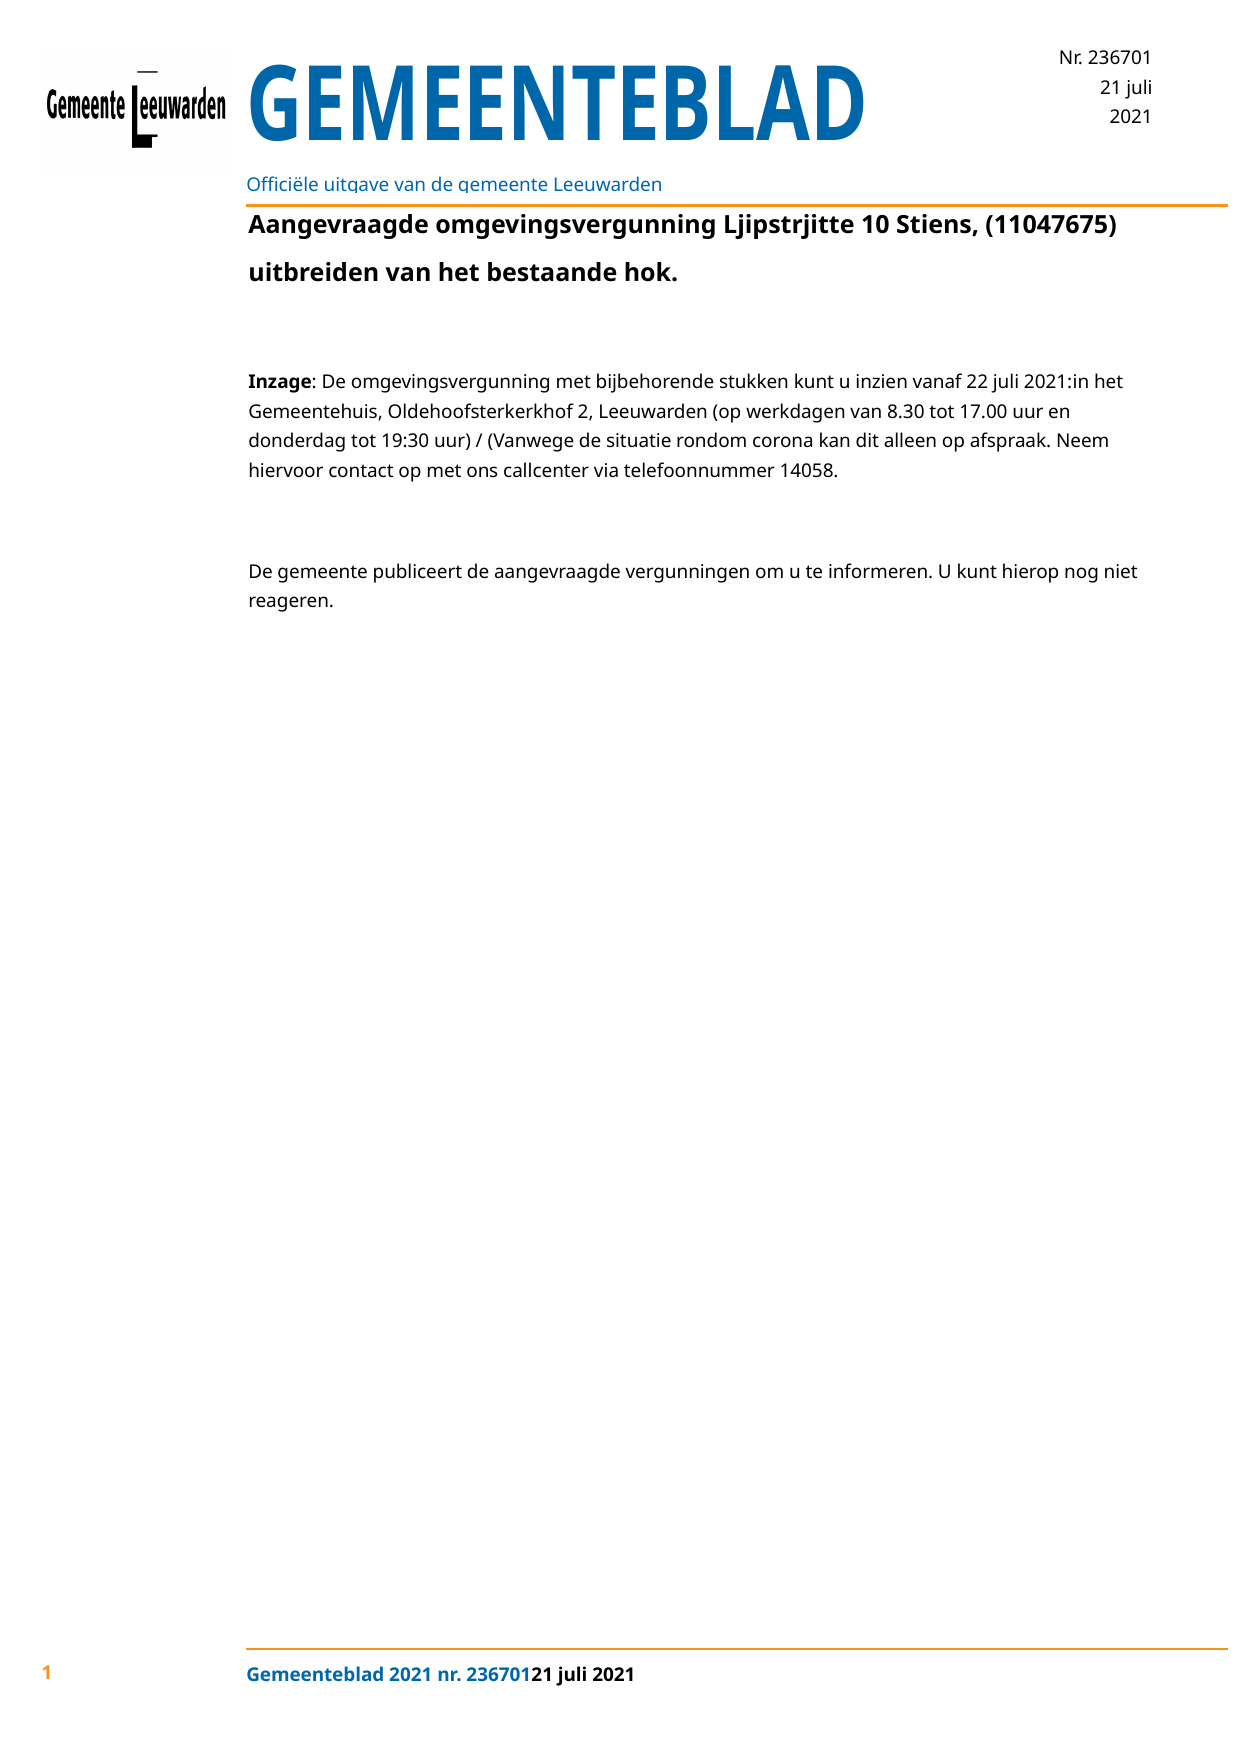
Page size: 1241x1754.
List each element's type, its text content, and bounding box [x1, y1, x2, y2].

picture [41, 47, 231, 172]
text De gemeente publiceert de aangevraagde vergunningen om u te informeren. U kunt hierop nog niet reageren. [248, 558, 1152, 613]
text Aangevraagde omgevingsvergunning Ljipstrjitte 10 Stiens, (11047675) uitbreiden van het bestaande hok. [248, 207, 1152, 288]
text Inzage: De omgevingsvergunning met bijbehorende stukken kunt u inzien vanaf 22 juli 2021:in het Gemeentehuis, Oldehoofsterkerkhof 2, Leeuwarden (op werkdagen van 8.30 tot 17.00 uur en donderdag tot 19:30 uur) / (Vanwege de situatie rondom corona kan dit alleen op afspraak. Neem hiervoor contact op met ons callcenter via telefoonnummer 14058. [248, 368, 1152, 483]
